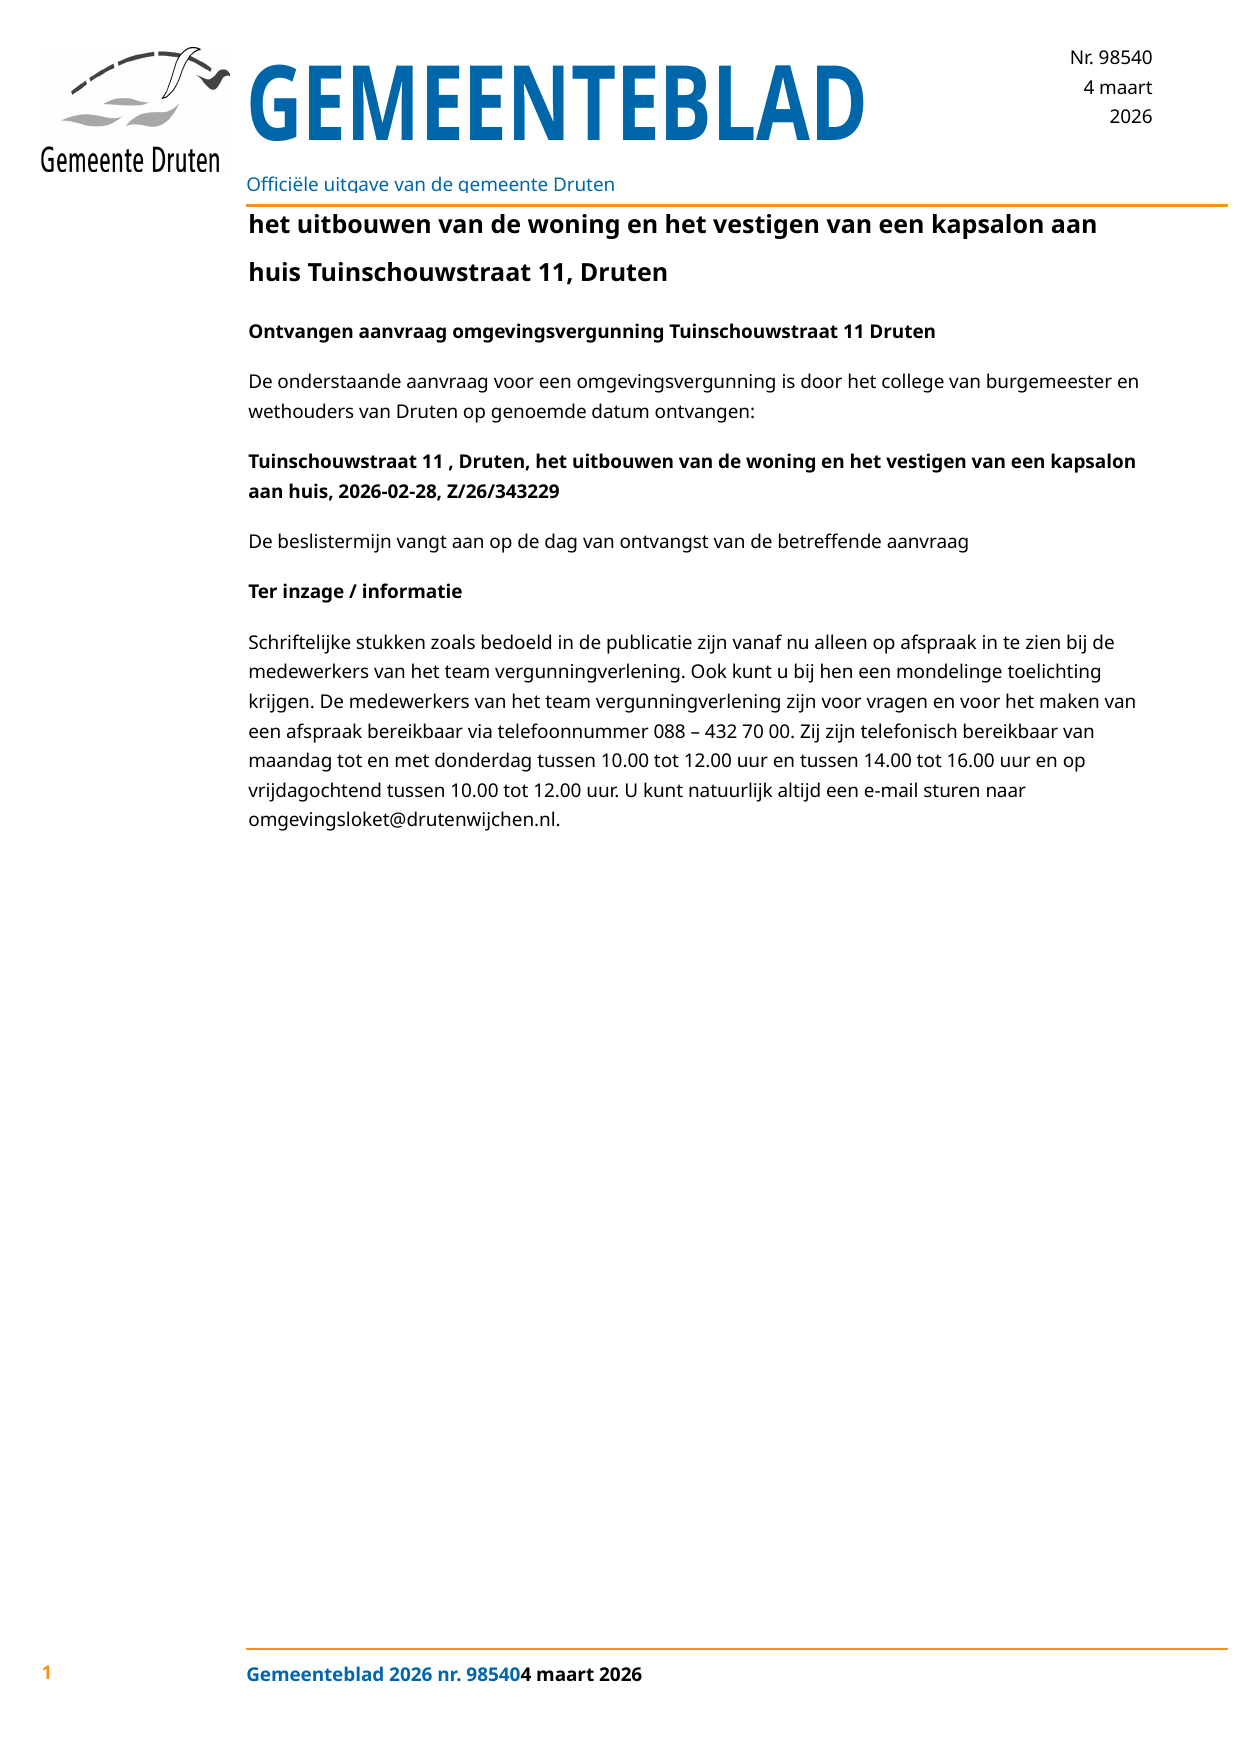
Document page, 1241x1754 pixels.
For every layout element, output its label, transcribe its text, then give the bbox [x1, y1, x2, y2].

text Schriftelijke stukken zoals bedoeld in de publicatie zijn vanaf nu alleen op afspraak in te zien bij de medewerkers van het team vergunningverlening. Ook kunt u bij hen een mondelinge toelichting krijgen. De medewerkers van het team vergunningverlening zijn voor vragen en voor het maken van een afspraak bereikbaar via telefoonnummer 088 – 432 70 00. Zij zijn telefonisch bereikbaar van maandag tot en met donderdag tussen 10.00 tot 12.00 uur en tussen 14.00 tot 16.00 uur en op vrijdagochtend tussen 10.00 tot 12.00 uur. U kunt natuurlijk altijd een e-mail sturen naar omgevingsloket@drutenwijchen.nl. [248, 629, 1152, 832]
text Ter inzage / informatie [248, 579, 1152, 604]
text Tuinschouwstraat 11 , Druten, het uitbouwen van de woning en het vestigen van een kapsalon aan huis, 2026-02-28, Z/26/343229 [248, 448, 1152, 504]
text Ontvangen aanvraag omgevingsvergunning Tuinschouwstraat 11 Druten [248, 318, 1152, 344]
text De onderstaande aanvraag voor een omgevingsvergunning is door het college van burgemeester en wethouders van Druten op genoemde datum ontvangen: [248, 368, 1152, 424]
picture [41, 47, 231, 172]
text De beslistermijn vangt aan op de dag van ontvangst van de betreffende aanvraag [248, 528, 1152, 554]
text het uitbouwen van de woning en het vestigen van een kapsalon aan huis Tuinschouwstraat 11, Druten [248, 207, 1152, 288]
